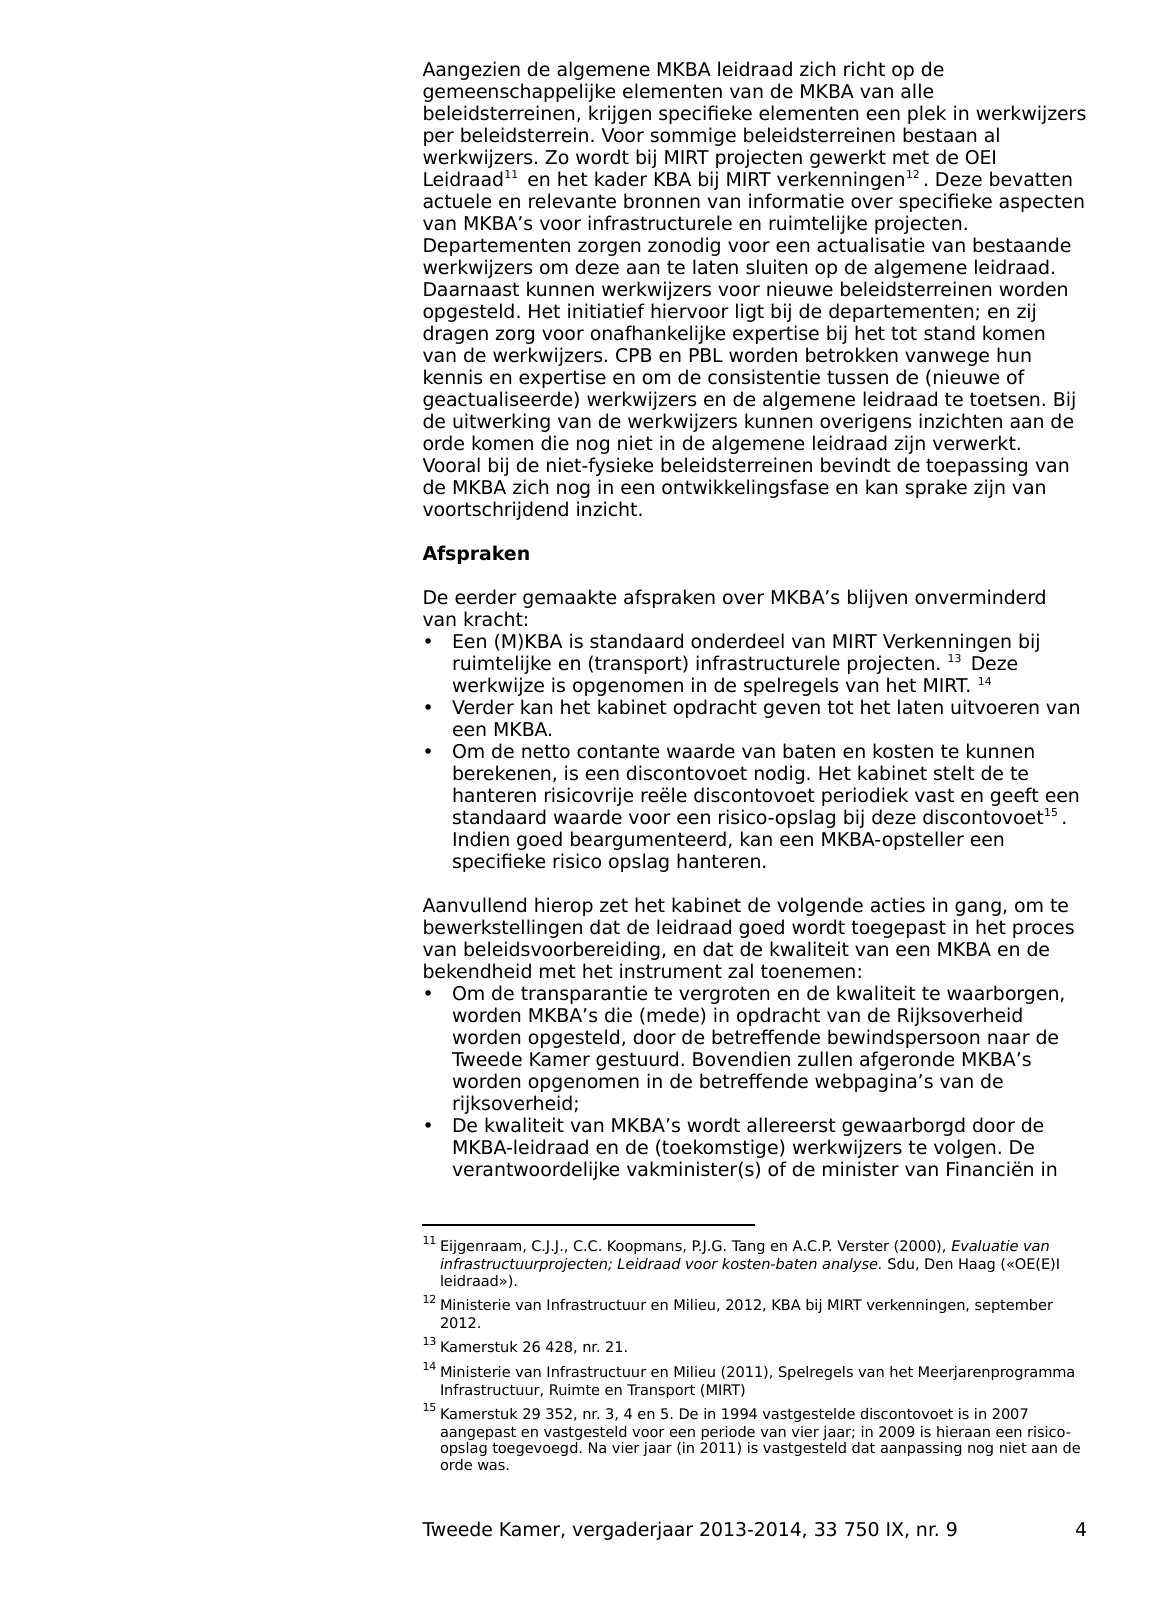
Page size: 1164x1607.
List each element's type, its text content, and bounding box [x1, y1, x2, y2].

text Eijgenraam, C.J.J., C.C. Koopmans, P.J.G. Tang en A.C.P. Verster (2000), Evaluatie van infrastructuurprojecten; Leidraad voor kosten-baten analyse. Sdu, Den Haag («OE(E)I leidraad»). [422, 1234, 1087, 1290]
text Kamerstuk 29 352, nr. 3, 4 en 5. De in 1994 vastgestelde discontovoet is in 2007 aangepast en vastgesteld voor een periode van vier jaar; in 2009 is hieraan een risico-opslag toegevoegd. Na vier jaar (in 2011) is vastgesteld dat aanpassing nog niet aan de orde was. [422, 1402, 1087, 1474]
text Aangezien de algemene MKBA leidraad zich richt op de gemeenschappelijke elementen van de MKBA van alle beleidsterreinen, krijgen specifieke elementen een plek in werkwijzers per beleidsterrein. Voor sommige beleidsterreinen bestaan al werkwijzers. Zo wordt bij MIRT projecten gewerkt met de OEI Leidraad en het kader KBA bij MIRT verkenningen. Deze bevatten actuele en relevante bronnen van informatie over specifieke aspecten van MKBA’s voor infrastructurele en ruimtelijke projecten. Departementen zorgen zonodig voor een actualisatie van bestaande werkwijzers om deze aan te laten sluiten op de algemene leidraad. Daarnaast kunnen werkwijzers voor nieuwe beleidsterreinen worden opgesteld. Het initiatief hiervoor ligt bij de departementen; en zij dragen zorg voor onafhankelijke expertise bij het tot stand komen van de werkwijzers. CPB en PBL worden betrokken vanwege hun kennis en expertise en om de consistentie tussen de (nieuwe of geactualiseerde) werkwijzers en de algemene leidraad te toetsen. Bij de uitwerking van de werkwijzers kunnen overigens inzichten aan de orde komen die nog niet in de algemene leidraad zijn verwerkt. Vooral bij de niet-fysieke beleidsterreinen bevindt de toepassing van de MKBA zich nog in een ontwikkelingsfase en kan sprake zijn van voortschrijdend inzicht. [422, 59, 1087, 521]
text Aanvullend hierop zet het kabinet de volgende acties in gang, om te bewerkstellingen dat de leidraad goed wordt toegepast in het proces van beleidsvoorbereiding, en dat de kwaliteit van een MKBA en de bekendheid met het instrument zal toenemen: [422, 895, 1087, 983]
text Kamerstuk 26 428, nr. 21. [422, 1335, 1087, 1357]
text • Om de transparantie te vergroten en de kwaliteit te waarborgen, worden MKBA’s die (mede) in opdracht van de Rijksoverheid worden opgesteld, door de betreffende bewindspersoon naar de Tweede Kamer gestuurd. Bovendien zullen afgeronde MKBA’s worden opgenomen in de betreffende webpagina’s van de rijksoverheid; [422, 983, 1087, 1115]
text De eerder gemaakte afspraken over MKBA’s blijven onverminderd van kracht: [422, 587, 1087, 631]
text Ministerie van Infrastructuur en Milieu (2011), Spelregels van het Meerjarenprogramma Infrastructuur, Ruimte en Transport (MIRT) [422, 1360, 1087, 1399]
text • Om de netto contante waarde van baten en kosten te kunnen berekenen, is een discontovoet nodig. Het kabinet stelt de te hanteren risicovrije reële discontovoet periodiek vast en geeft een standaard waarde voor een risico-opslag bij deze discontovoet. Indien goed beargumenteerd, kan een MKBA-opsteller een specifieke risico opslag hanteren. [422, 741, 1087, 873]
subtitle Afspraken [422, 543, 1087, 565]
text Ministerie van Infrastructuur en Milieu, 2012, KBA bij MIRT verkenningen, september 2012. [422, 1293, 1087, 1332]
text • Verder kan het kabinet opdracht geven tot het laten uitvoeren van een MKBA. [422, 697, 1087, 741]
text • De kwaliteit van MKBA’s wordt allereerst gewaarborgd door de MKBA-leidraad en de (toekomstige) werkwijzers te volgen. De verantwoordelijke vakminister(s) of de minister van Financiën in [422, 1115, 1087, 1181]
text • Een (M)KBA is standaard onderdeel van MIRT Verkenningen bij ruimtelijke en (transport) infrastructurele projecten. Deze werkwijze is opgenomen in de spelregels van het MIRT. [422, 631, 1087, 697]
